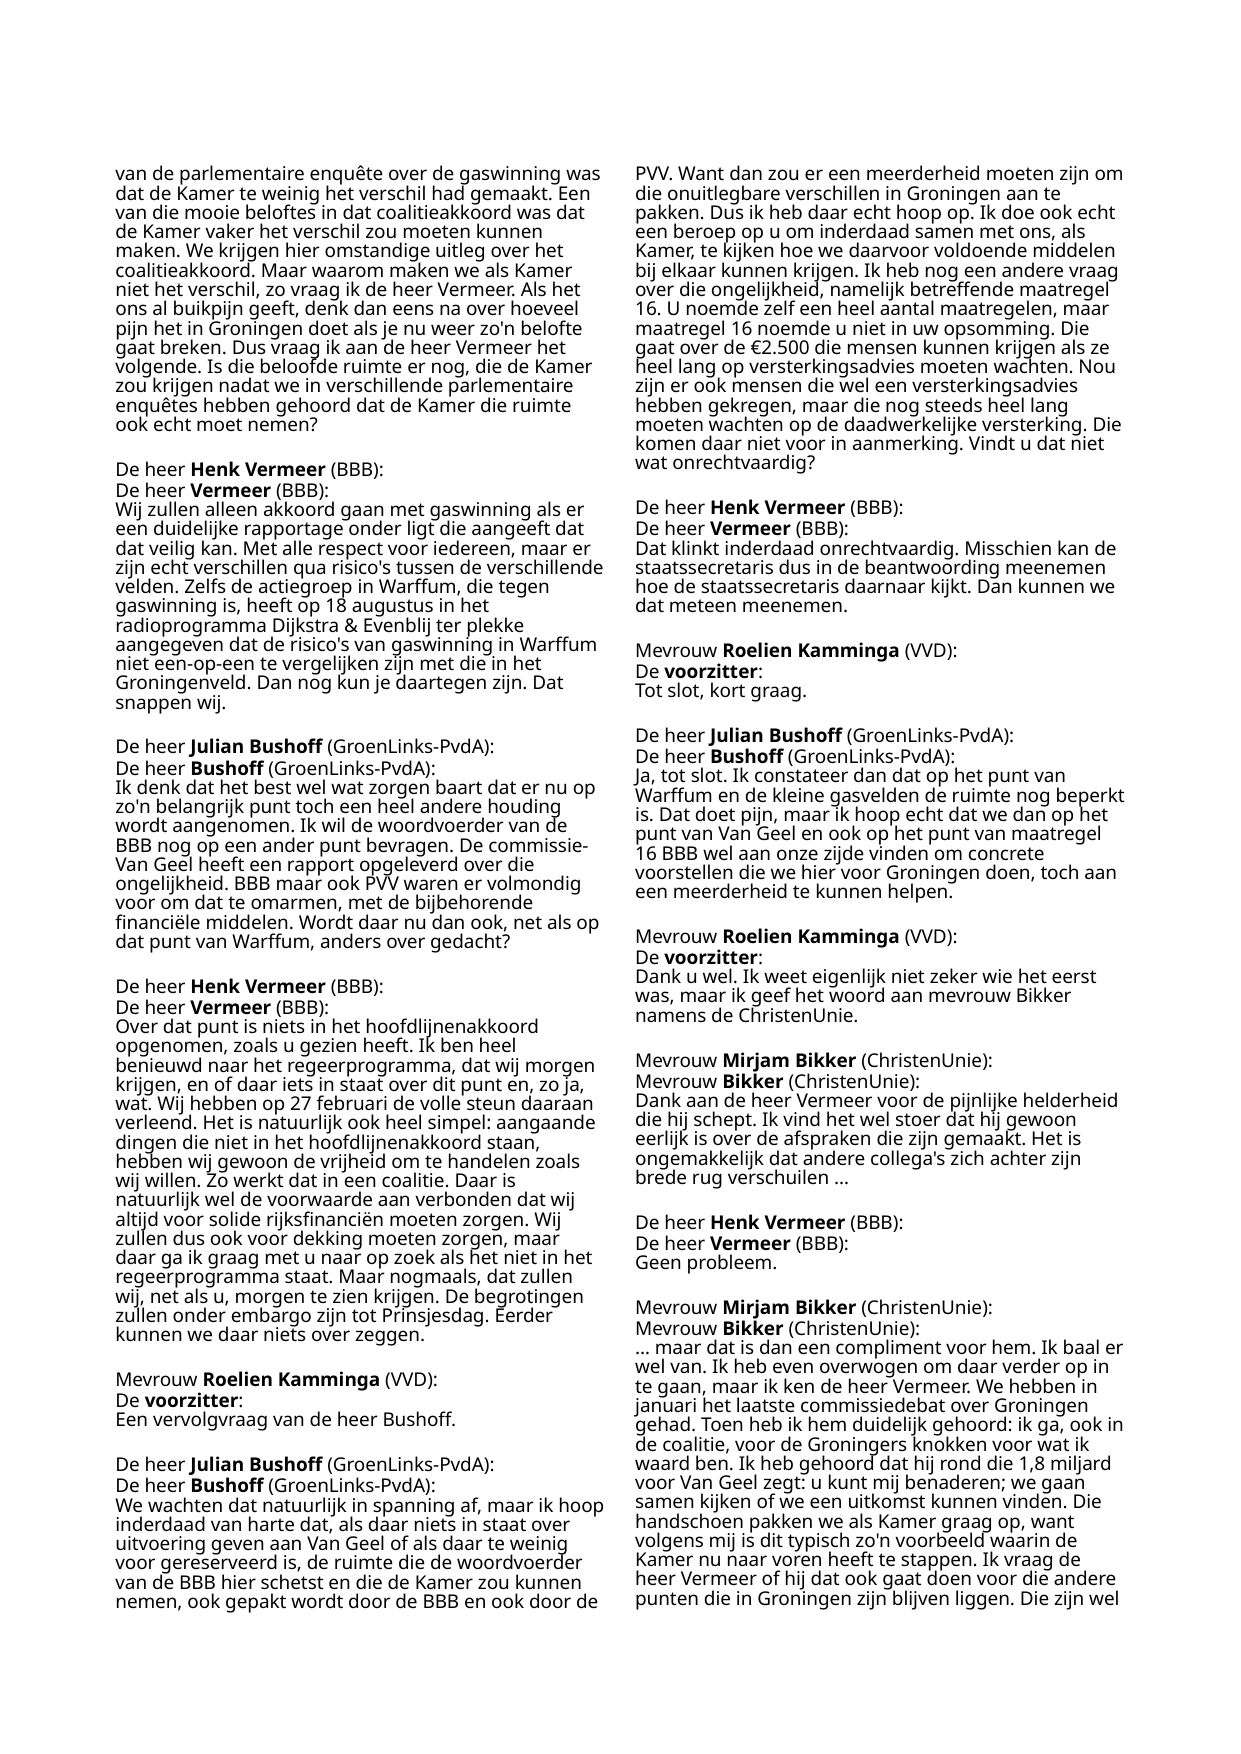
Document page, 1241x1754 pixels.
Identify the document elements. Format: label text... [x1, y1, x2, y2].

text Over dat punt is niets in het hoofdlijnenakkoord opgenomen, zoals u gezien heeft. Ik ben heel benieuwd naar het regeerprogramma, dat wij morgen krijgen, en of daar iets in staat over dit punt en, zo ja, wat. Wij hebben op 27 februari de volle steun daaraan verleend. Het is natuurlijk ook heel simpel: aangaande dingen die niet in het hoofdlijnenakkoord staan, hebben wij gewoon de vrijheid om te handelen zoals wij willen. Zo werkt dat in een coalitie. Daar is natuurlijk wel de voorwaarde aan verbonden dat wij altijd voor solide rijksfinanciën moeten zorgen. Wij zullen dus ook voor dekking moeten zorgen, maar daar ga ik graag met u naar op zoek als het niet in het regeerprogramma staat. Maar nogmaals, dat zullen wij, net als u, morgen te zien krijgen. De begrotingen zullen onder embargo zijn tot Prinsjesdag. Eerder kunnen we daar niets over zeggen. [115, 1018, 605, 1346]
text van de parlementaire enquête over de gaswinning was dat de Kamer te weinig het verschil had gemaakt. Een van die mooie beloftes in dat coalitieakkoord was dat de Kamer vaker het verschil zou moeten kunnen maken. We krijgen hier omstandige uitleg over het coalitieakkoord. Maar waarom maken we als Kamer niet het verschil, zo vraag ik de heer Vermeer. Als het ons al buikpijn geeft, denk dan eens na over hoeveel pijn het in Groningen doet als je nu weer zo'n belofte gaat breken. Dus vraag ik aan de heer Vermeer het volgende. Is die beloofde ruimte er nog, die de Kamer zou krijgen nadat we in verschillende parlementaire enquêtes hebben gehoord dat de Kamer die ruimte ook echt moet nemen? [115, 165, 605, 435]
text De heer Henk Vermeer (BBB): [635, 1209, 1125, 1235]
text De heer Bushoff (GroenLinks-PvdA): [115, 759, 605, 779]
text Mevrouw Bikker (ChristenUnie): [635, 1073, 1125, 1092]
text Ik denk dat het best wel wat zorgen baart dat er nu op zo'n belangrijk punt toch een heel andere houding wordt aangenomen. Ik wil de woordvoerder van de BBB nog op een ander punt bevragen. De commissie-Van Geel heeft een rapport opgeleverd over die ongelijkheid. BBB maar ook PVV waren er volmondig voor om dat te omarmen, met de bijbehorende financiële middelen. Wordt daar nu dan ook, net als op dat punt van Warffum, anders over gedacht? [115, 779, 605, 952]
text Dank u wel. Ik weet eigenlijk niet zeker wie het eerst was, maar ik geef het woord aan mevrouw Bikker namens de ChristenUnie. [635, 968, 1125, 1026]
text De heer Vermeer (BBB): [635, 1235, 1125, 1254]
text Mevrouw Bikker (ChristenUnie): [635, 1320, 1125, 1339]
text De heer Vermeer (BBB): [115, 482, 605, 501]
text Geen probleem. [635, 1254, 1125, 1273]
text De heer Julian Bushoff (GroenLinks-PvdA): [115, 734, 605, 759]
text De heer Vermeer (BBB): [115, 999, 605, 1018]
text De heer Henk Vermeer (BBB): [115, 973, 605, 999]
text De voorzitter: [115, 1392, 605, 1411]
text Mevrouw Mirjam Bikker (ChristenUnie): [635, 1294, 1125, 1320]
text Dank aan de heer Vermeer voor de pijnlijke helderheid die hij schept. Ik vind het wel stoer dat hij gewoon eerlijk is over de afspraken die zijn gemaakt. Het is ongemakkelijk dat andere collega's zich achter zijn brede rug verschuilen … [635, 1092, 1125, 1188]
text Tot slot, kort graag. [635, 682, 1125, 702]
text Mevrouw Roelien Kamminga (VVD): [635, 923, 1125, 949]
text De heer Henk Vermeer (BBB): [115, 456, 605, 482]
text Mevrouw Mirjam Bikker (ChristenUnie): [635, 1047, 1125, 1073]
text Wij zullen alleen akkoord gaan met gaswinning als er een duidelijke rapportage onder ligt die aangeeft dat dat veilig kan. Met alle respect voor iedereen, maar er zijn echt verschillen qua risico's tussen de verschillende velden. Zelfs de actiegroep in Warffum, die tegen gaswinning is, heeft op 18 augustus in het radioprogramma Dijkstra & Evenblij ter plekke aangegeven dat de risico's van gaswinning in Warffum niet een-op-een te vergelijken zijn met die in het Groningenveld. Dan nog kun je daartegen zijn. Dat snappen wij. [115, 501, 605, 713]
text De voorzitter: [635, 663, 1125, 682]
text We wachten dat natuurlijk in spanning af, maar ik hoop inderdaad van harte dat, als daar niets in staat over uitvoering geven aan Van Geel of als daar te weinig voor gereserveerd is, de ruimte die de woordvoerder van de BBB hier schetst en die de Kamer zou kunnen nemen, ook gepakt wordt door de BBB en ook door de [115, 1497, 605, 1612]
text Ja, tot slot. Ik constateer dan dat op het punt van Warffum en de kleine gasvelden de ruimte nog beperkt is. Dat doet pijn, maar ik hoop echt dat we dan op het punt van Van Geel en ook op het punt van maatregel 16 BBB wel aan onze zijde vinden om concrete voorstellen die we hier voor Groningen doen, toch aan een meerderheid te kunnen helpen. [635, 767, 1125, 902]
text De heer Julian Bushoff (GroenLinks-PvdA): [635, 722, 1125, 748]
text De heer Bushoff (GroenLinks-PvdA): [635, 748, 1125, 767]
text … maar dat is dan een compliment voor hem. Ik baal er wel van. Ik heb even overwogen om daar verder op in te gaan, maar ik ken de heer Vermeer. We hebben in januari het laatste commissiedebat over Groningen gehad. Toen heb ik hem duidelijk gehoord: ik ga, ook in de coalitie, voor de Groningers knokken voor wat ik waard ben. Ik heb gehoord dat hij rond die 1,8 miljard voor Van Geel zegt: u kunt mij benaderen; we gaan samen kijken of we een uitkomst kunnen vinden. Die handschoen pakken we als Kamer graag op, want volgens mij is dit typisch zo'n voorbeeld waarin de Kamer nu naar voren heeft te stappen. Ik vraag de heer Vermeer of hij dat ook gaat doen voor die andere punten die in Groningen zijn blijven liggen. Die zijn wel [635, 1339, 1125, 1609]
text De heer Vermeer (BBB): [635, 520, 1125, 539]
text De heer Bushoff (GroenLinks-PvdA): [115, 1477, 605, 1497]
text PVV. Want dan zou er een meerderheid moeten zijn om die onuitlegbare verschillen in Groningen aan te pakken. Dus ik heb daar echt hoop op. Ik doe ook echt een beroep op u om inderdaad samen met ons, als Kamer, te kijken hoe we daarvoor voldoende middelen bij elkaar kunnen krijgen. Ik heb nog een andere vraag over die ongelijkheid, namelijk betreffende maatregel 16. U noemde zelf een heel aantal maatregelen, maar maatregel 16 noemde u niet in uw opsomming. Die gaat over de €2.500 die mensen kunnen krijgen als ze heel lang op versterkingsadvies moeten wachten. Nou zijn er ook mensen die wel een versterkingsadvies hebben gekregen, maar die nog steeds heel lang moeten wachten op de daadwerkelijke versterking. Die komen daar niet voor in aanmerking. Vindt u dat niet wat onrechtvaardig? [635, 165, 1125, 474]
text De voorzitter: [635, 949, 1125, 968]
text De heer Henk Vermeer (BBB): [635, 494, 1125, 520]
text Dat klinkt inderdaad onrechtvaardig. Misschien kan de staatssecretaris dus in de beantwoording meenemen hoe de staatssecretaris daarnaar kijkt. Dan kunnen we dat meteen meenemen. [635, 539, 1125, 617]
text Mevrouw Roelien Kamminga (VVD): [115, 1366, 605, 1392]
text Mevrouw Roelien Kamminga (VVD): [635, 637, 1125, 663]
text Een vervolgvraag van de heer Bushoff. [115, 1411, 605, 1431]
text De heer Julian Bushoff (GroenLinks-PvdA): [115, 1452, 605, 1477]
